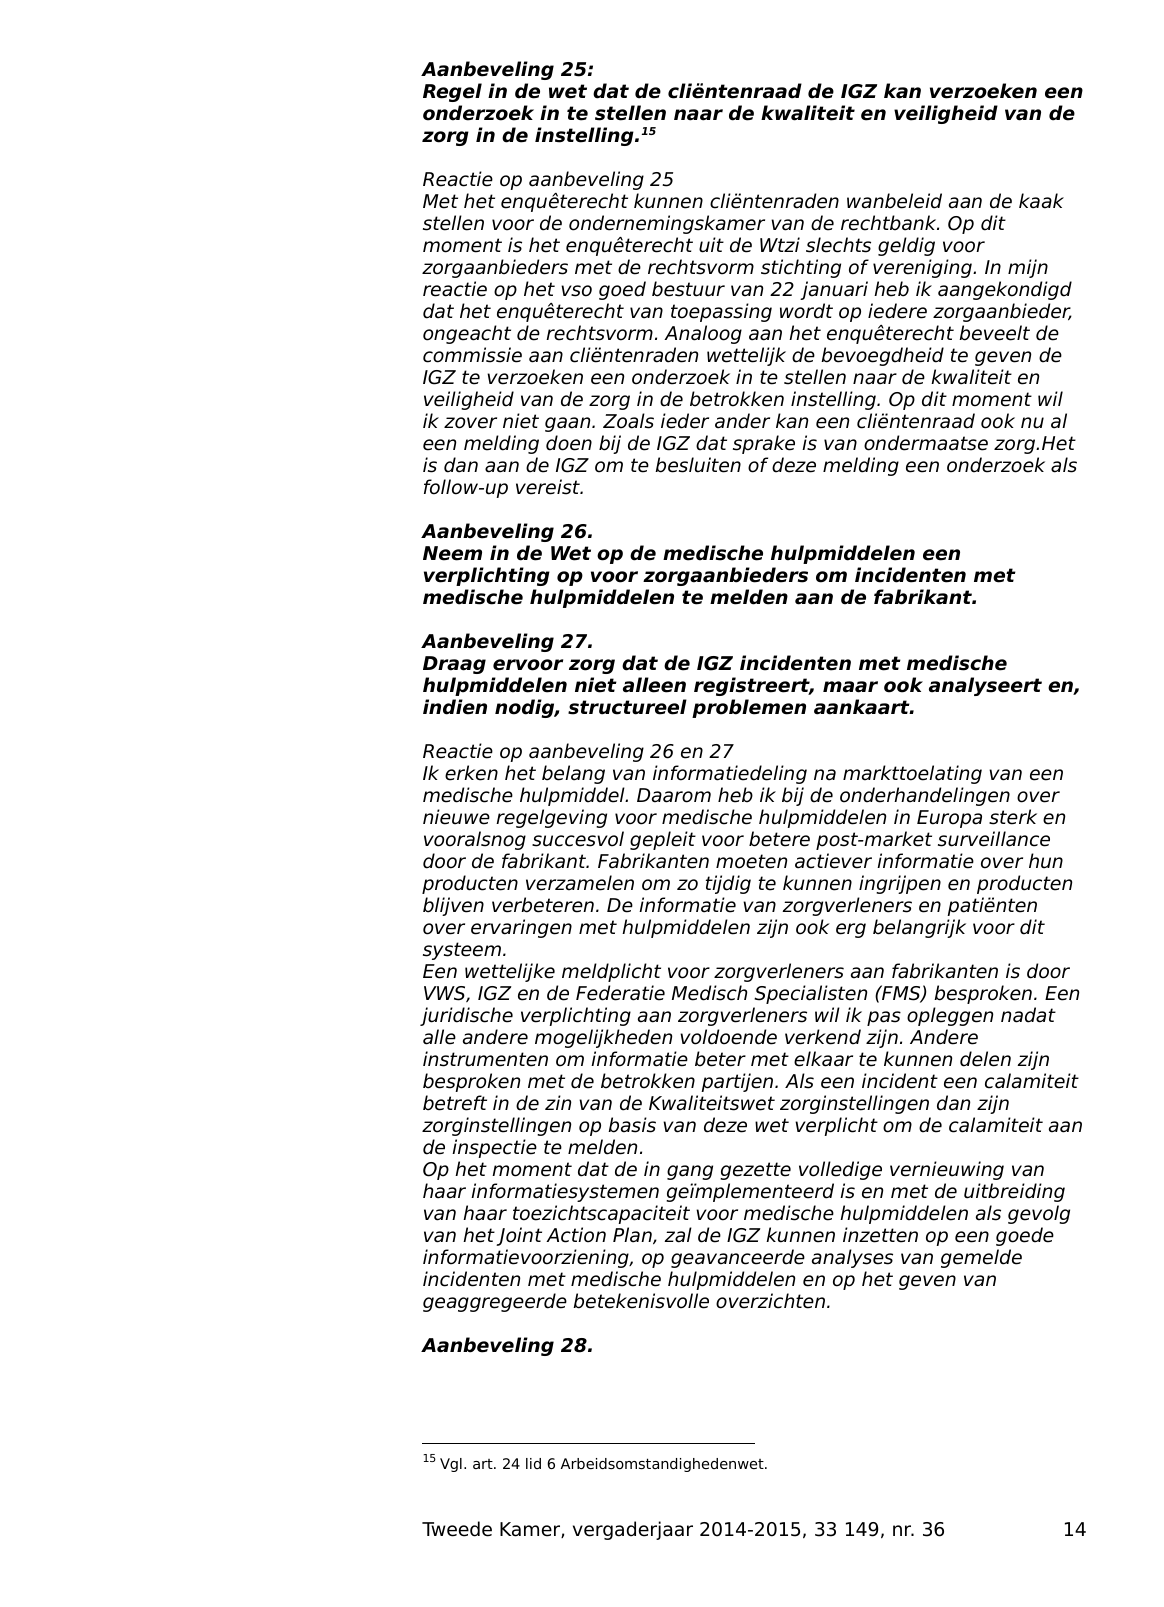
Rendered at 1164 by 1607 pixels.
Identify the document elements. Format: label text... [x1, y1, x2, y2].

text Reactie op aanbeveling 25 [422, 169, 1087, 191]
text Aanbeveling 25: [422, 59, 1087, 81]
text Een wettelijke meldplicht voor zorgverleners aan fabrikanten is door VWS, IGZ en de Federatie Medisch Specialisten (FMS) besproken. Een juridische verplichting aan zorgverleners wil ik pas opleggen nadat alle andere mogelijkheden voldoende verkend zijn. Andere instrumenten om informatie beter met elkaar te kunnen delen zijn besproken met de betrokken partijen. Als een incident een calamiteit betreft in de zin van de Kwaliteitswet zorginstellingen dan zijn zorginstellingen op basis van deze wet verplicht om de calamiteit aan de inspectie te melden. [422, 961, 1087, 1159]
text Ik erken het belang van informatiedeling na markttoelating van een medische hulpmiddel. Daarom heb ik bij de onderhandelingen over nieuwe regelgeving voor medische hulpmiddelen in Europa sterk en vooralsnog succesvol gepleit voor betere post-market surveillance door de fabrikant. Fabrikanten moeten actiever informatie over hun producten verzamelen om zo tijdig te kunnen ingrijpen en producten blijven verbeteren. De informatie van zorgverleners en patiënten over ervaringen met hulpmiddelen zijn ook erg belangrijk voor dit systeem. [422, 763, 1087, 961]
text Neem in de Wet op de medische hulpmiddelen een verplichting op voor zorgaanbieders om incidenten met medische hulpmiddelen te melden aan de fabrikant. [422, 543, 1087, 609]
text Aanbeveling 26. [422, 521, 1087, 543]
text Met het enquêterecht kunnen cliëntenraden wanbeleid aan de kaak stellen voor de ondernemingskamer van de rechtbank. Op dit moment is het enquêterecht uit de Wtzi slechts geldig voor zorgaanbieders met de rechtsvorm stichting of vereniging. In mijn reactie op het vso goed bestuur van 22 januari heb ik aangekondigd dat het enquêterecht van toepassing wordt op iedere zorgaanbieder, ongeacht de rechtsvorm. Analoog aan het enquêterecht beveelt de commissie aan cliëntenraden wettelijk de bevoegdheid te geven de IGZ te verzoeken een onderzoek in te stellen naar de kwaliteit en veiligheid van de zorg in de betrokken instelling. Op dit moment wil ik zover niet gaan. Zoals ieder ander kan een cliëntenraad ook nu al een melding doen bij de IGZ dat sprake is van ondermaatse zorg.Het is dan aan de IGZ om te besluiten of deze melding een onderzoek als follow-up vereist. [422, 191, 1087, 499]
text Draag ervoor zorg dat de IGZ incidenten met medische hulpmiddelen niet alleen registreert, maar ook analyseert en, indien nodig, structureel problemen aankaart. [422, 653, 1087, 719]
text Vgl. art. 24 lid 6 Arbeidsomstandighedenwet. [422, 1452, 1087, 1474]
text Aanbeveling 28. [422, 1335, 1087, 1357]
text Reactie op aanbeveling 26 en 27 [422, 741, 1087, 763]
text Aanbeveling 27. [422, 631, 1087, 653]
text Op het moment dat de in gang gezette volledige vernieuwing van haar informatiesystemen geïmplementeerd is en met de uitbreiding van haar toezichtscapaciteit voor medische hulpmiddelen als gevolg van het Joint Action Plan, zal de IGZ kunnen inzetten op een goede informatievoorziening, op geavanceerde analyses van gemelde incidenten met medische hulpmiddelen en op het geven van geaggregeerde betekenisvolle overzichten. [422, 1159, 1087, 1313]
text Regel in de wet dat de cliëntenraad de IGZ kan verzoeken een onderzoek in te stellen naar de kwaliteit en veiligheid van de zorg in de instelling. [422, 81, 1087, 147]
